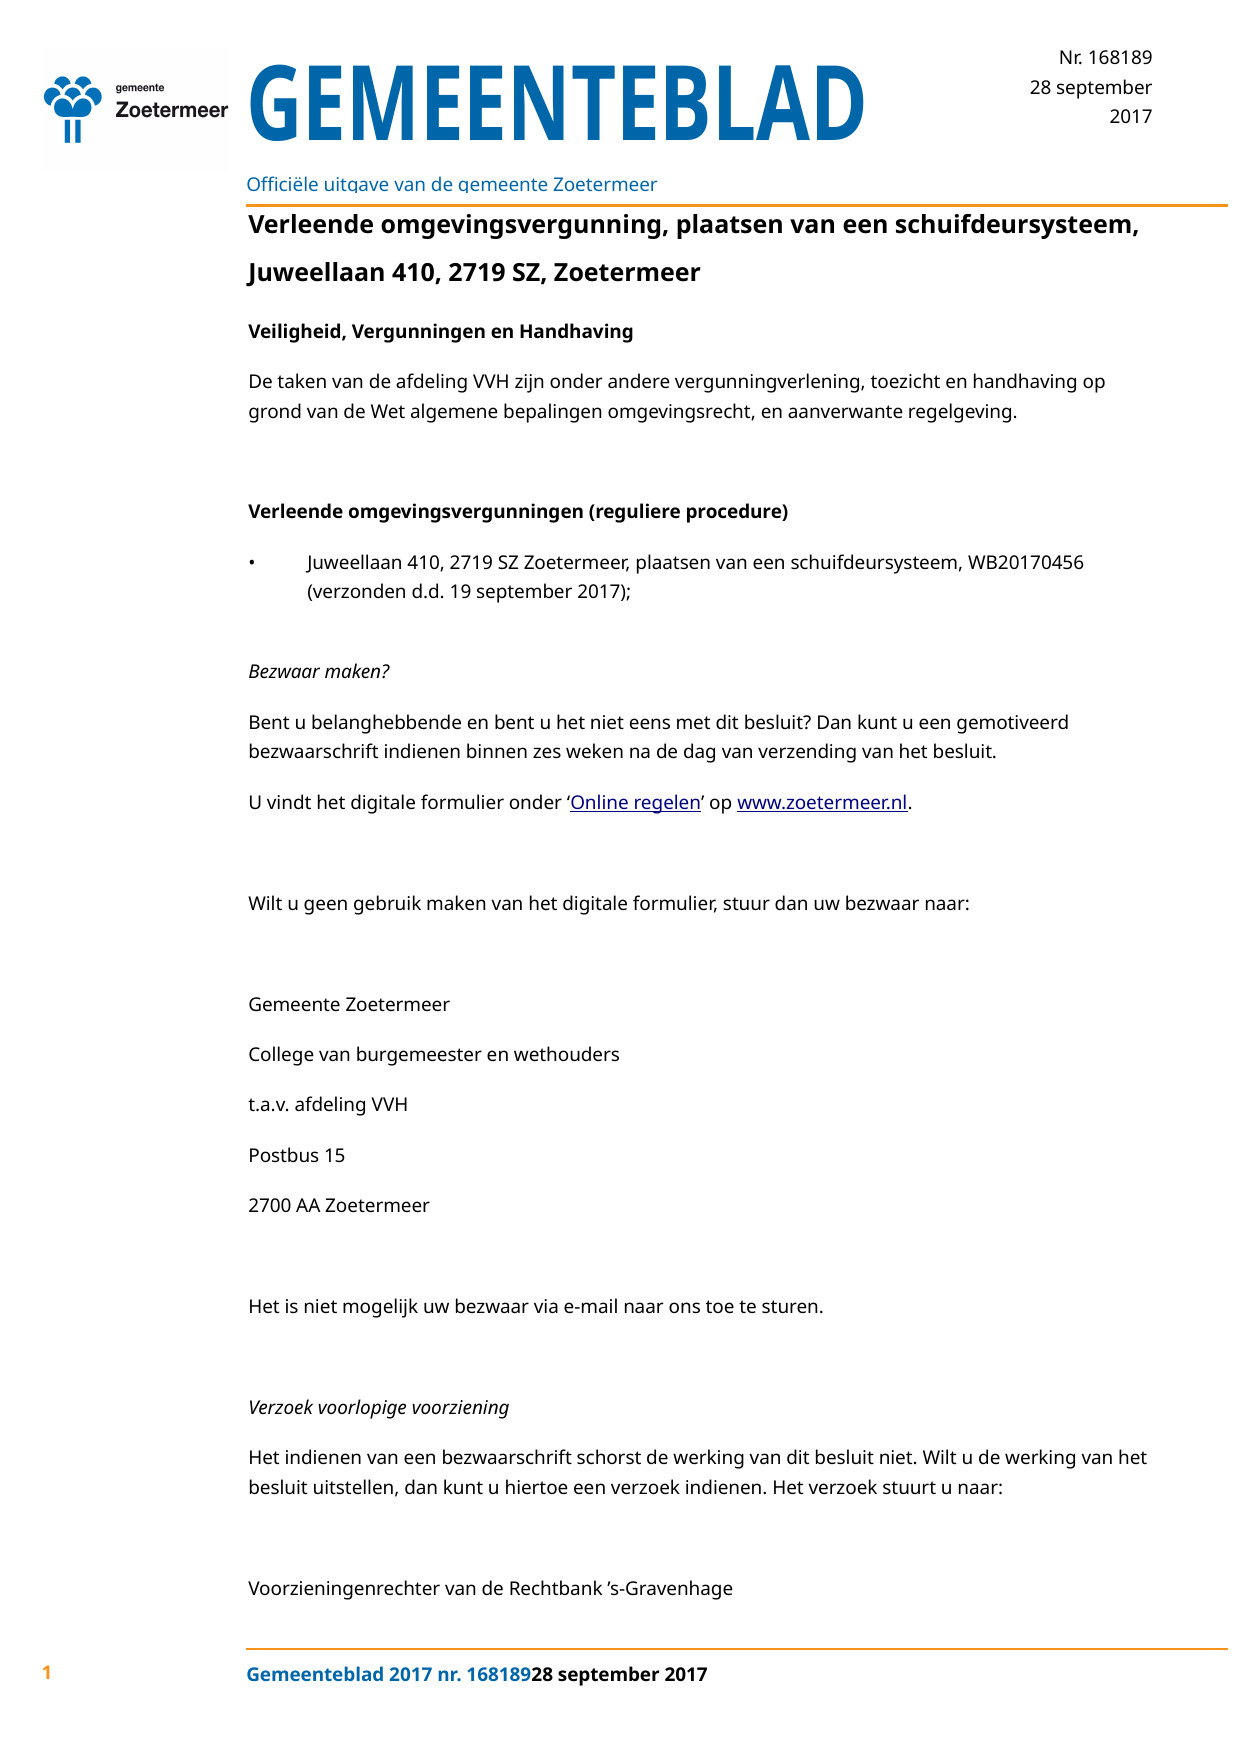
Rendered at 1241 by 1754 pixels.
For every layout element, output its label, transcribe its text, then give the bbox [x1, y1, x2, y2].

text Verzoek voorlopige voorziening [248, 1394, 1152, 1420]
text Het is niet mogelijk uw bezwaar via e-mail naar ons toe te sturen. [248, 1293, 1152, 1319]
text Bezwaar maken? [248, 659, 1152, 684]
text Bent u belanghebbende en bent u het niet eens met dit besluit? Dan kunt u een gemotiveerd bezwaarschrift indienen binnen zes weken na de dag van verzending van het besluit. [248, 709, 1152, 764]
text Voorzieningenrechter van de Rechtbank ’s-Gravenhage [248, 1575, 1152, 1601]
text U vindt het digitale formulier onder ‘Online regelen’ op www.zoetermeer.nl. [248, 789, 1152, 815]
text t.a.v. afdeling VVH [248, 1092, 1152, 1117]
text Wilt u geen gebruik maken van het digitale formulier, stuur dan uw bezwaar naar: [248, 890, 1152, 916]
text De taken van de afdeling VVH zijn onder andere vergunningverlening, toezicht en handhaving op grond van de Wet algemene bepalingen omgevingsrecht, en aanverwante regelgeving. [248, 368, 1152, 424]
picture [41, 47, 231, 172]
text Gemeente Zoetermeer [248, 991, 1152, 1017]
text Verleende omgevingsvergunning, plaatsen van een schuifdeursysteem, Juweellaan 410, 2719 SZ, Zoetermeer [248, 207, 1152, 288]
text Het indienen van een bezwaarschrift schorst de werking van dit besluit niet. Wilt u de werking van het besluit uitstellen, dan kunt u hiertoe een verzoek indienen. Het verzoek stuurt u naar: [248, 1444, 1152, 1500]
list Juweellaan 410, 2719 SZ Zoetermeer, plaatsen van een schuifdeursysteem, WB20170456 (verzonden d.d. 19 september 2017); [248, 549, 1152, 604]
text Postbus 15 [248, 1142, 1152, 1168]
text Verleende omgevingsvergunningen (reguliere procedure) [248, 499, 1152, 524]
text College van burgemeester en wethouders [248, 1041, 1152, 1067]
text Veiligheid, Vergunningen en Handhaving [248, 318, 1152, 344]
text 2700 AA Zoetermeer [248, 1192, 1152, 1218]
